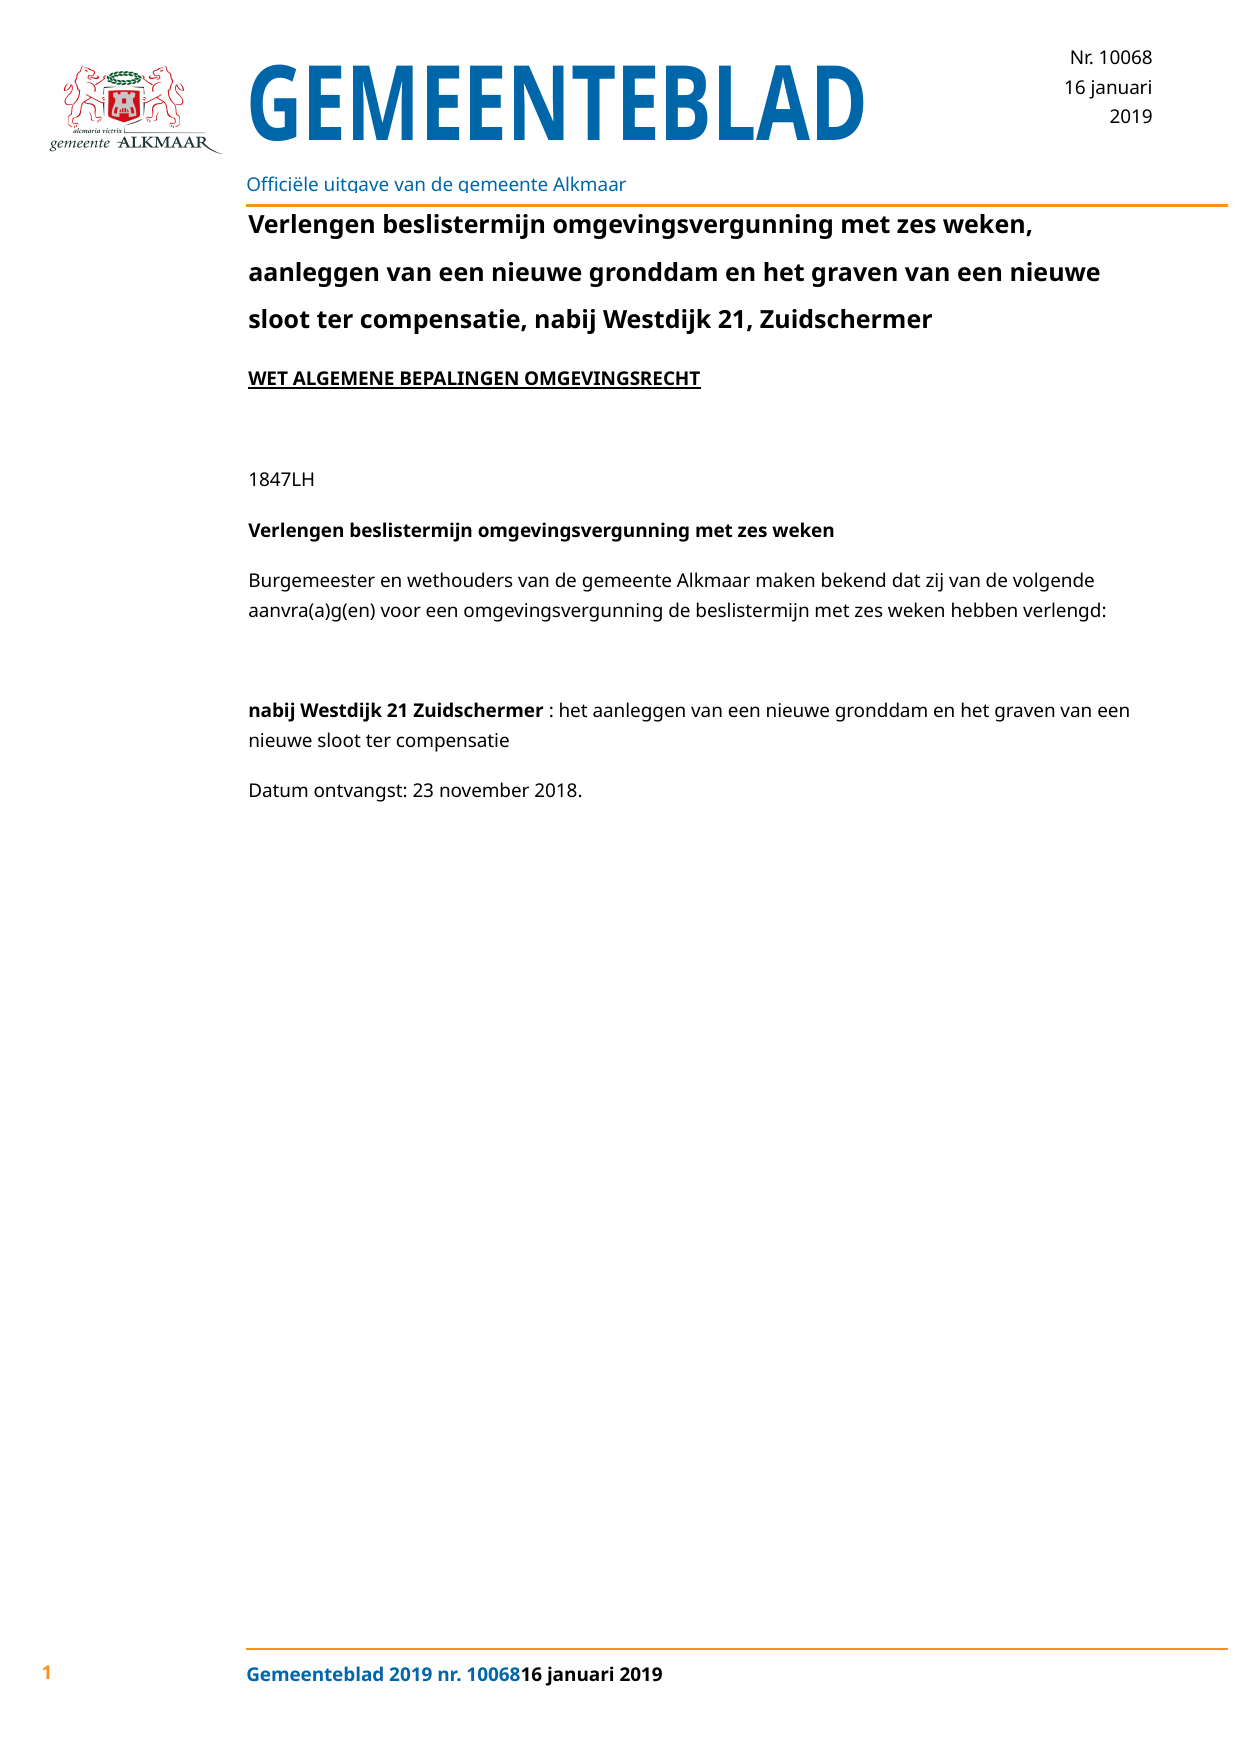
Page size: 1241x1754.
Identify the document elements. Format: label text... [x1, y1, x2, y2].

picture [41, 47, 231, 172]
text Verlengen beslistermijn omgevingsvergunning met zes weken [248, 517, 1152, 542]
text 1847LH [248, 466, 1152, 492]
text WET ALGEMENE BEPALINGEN OMGEVINGSRECHT [248, 366, 1152, 391]
text Datum ontvangst: 23 november 2018. [248, 778, 1152, 803]
text Burgemeester en wethouders van de gemeente Alkmaar maken bekend dat zij van de volgende aanvra(a)g(en) voor een omgevingsvergunning de beslistermijn met zes weken hebben verlengd: [248, 567, 1152, 622]
text nabij Westdijk 21 Zuidschermer : het aanleggen van een nieuwe gronddam en het graven van een nieuwe sloot ter compensatie [248, 698, 1152, 753]
text Verlengen beslistermijn omgevingsvergunning met zes weken, aanleggen van een nieuwe gronddam en het graven van een nieuwe sloot ter compensatie, nabij Westdijk 21, Zuidschermer [248, 207, 1152, 336]
